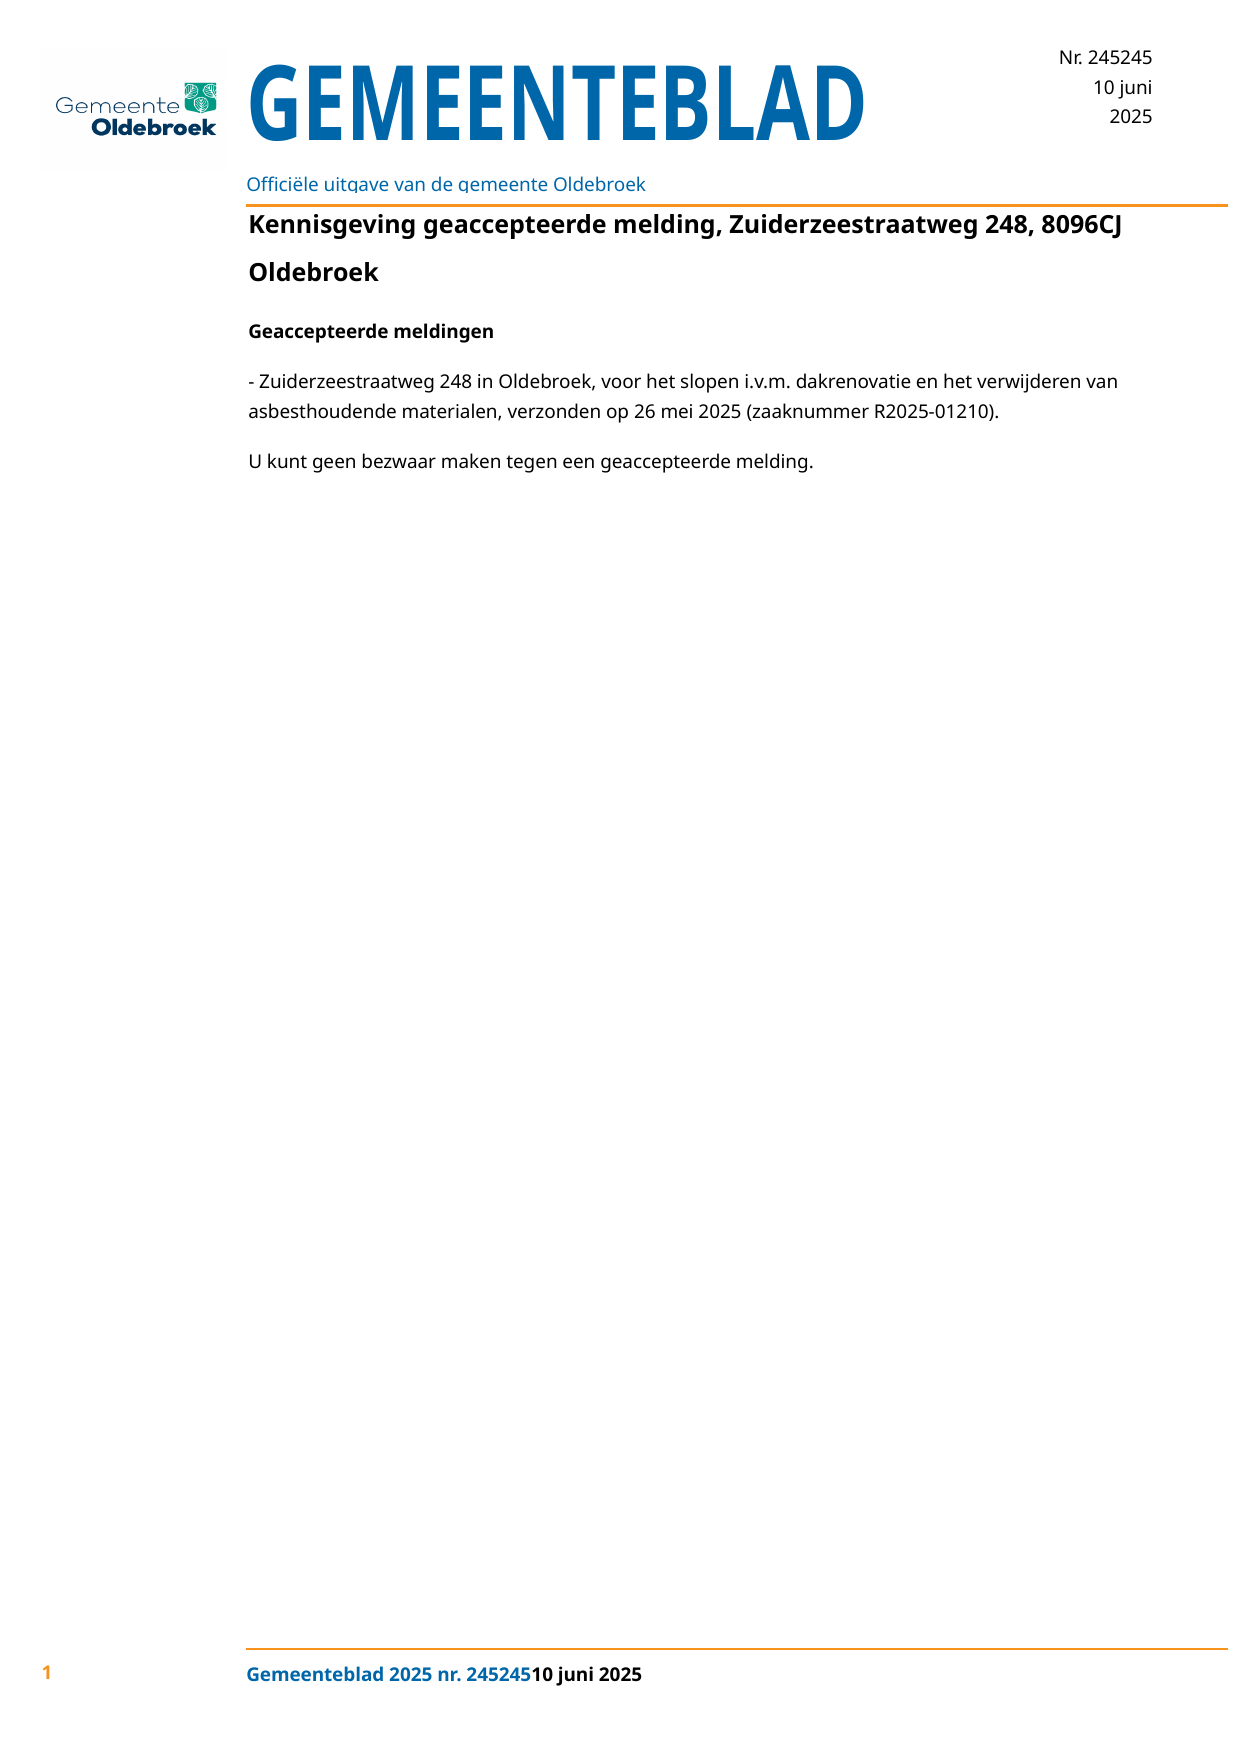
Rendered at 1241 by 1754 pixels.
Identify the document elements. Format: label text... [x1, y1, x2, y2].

picture [41, 47, 231, 172]
text Geaccepteerde meldingen [248, 318, 1152, 344]
text - Zuiderzeestraatweg 248 in Oldebroek, voor het slopen i.v.m. dakrenovatie en het verwijderen van asbesthoudende materialen, verzonden op 26 mei 2025 (zaaknummer R2025-01210). [248, 368, 1152, 424]
text U kunt geen bezwaar maken tegen een geaccepteerde melding. [248, 448, 1152, 474]
text Kennisgeving geaccepteerde melding, Zuiderzeestraatweg 248, 8096CJ Oldebroek [248, 207, 1152, 288]
